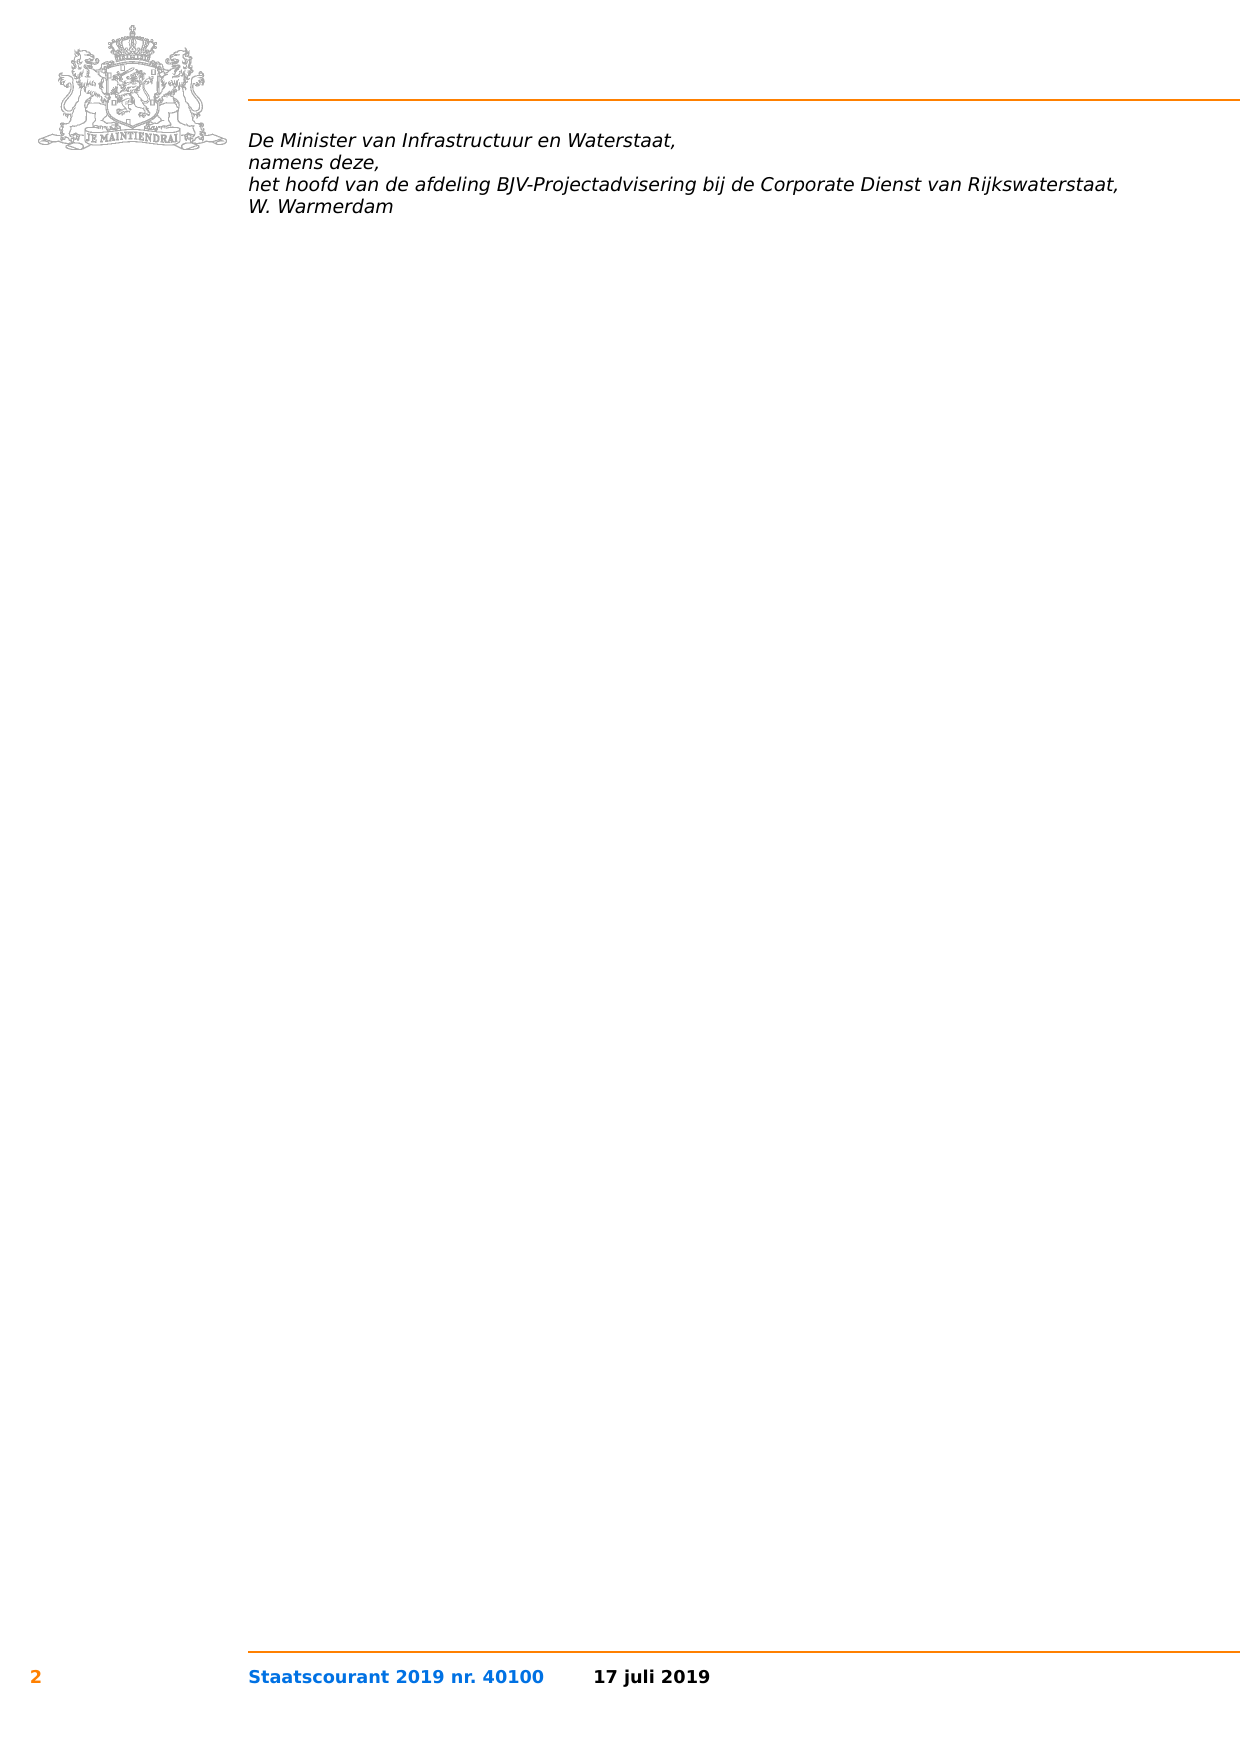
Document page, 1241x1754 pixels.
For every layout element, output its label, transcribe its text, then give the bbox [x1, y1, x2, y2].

picture [38, 25, 227, 150]
text De Minister van Infrastructuur en Waterstaat, namens deze, het hoofd van de afdeling BJV-Projectadvisering bij de Corporate Dienst van Rijkswaterstaat, W. Warmerdam [248, 130, 1163, 218]
